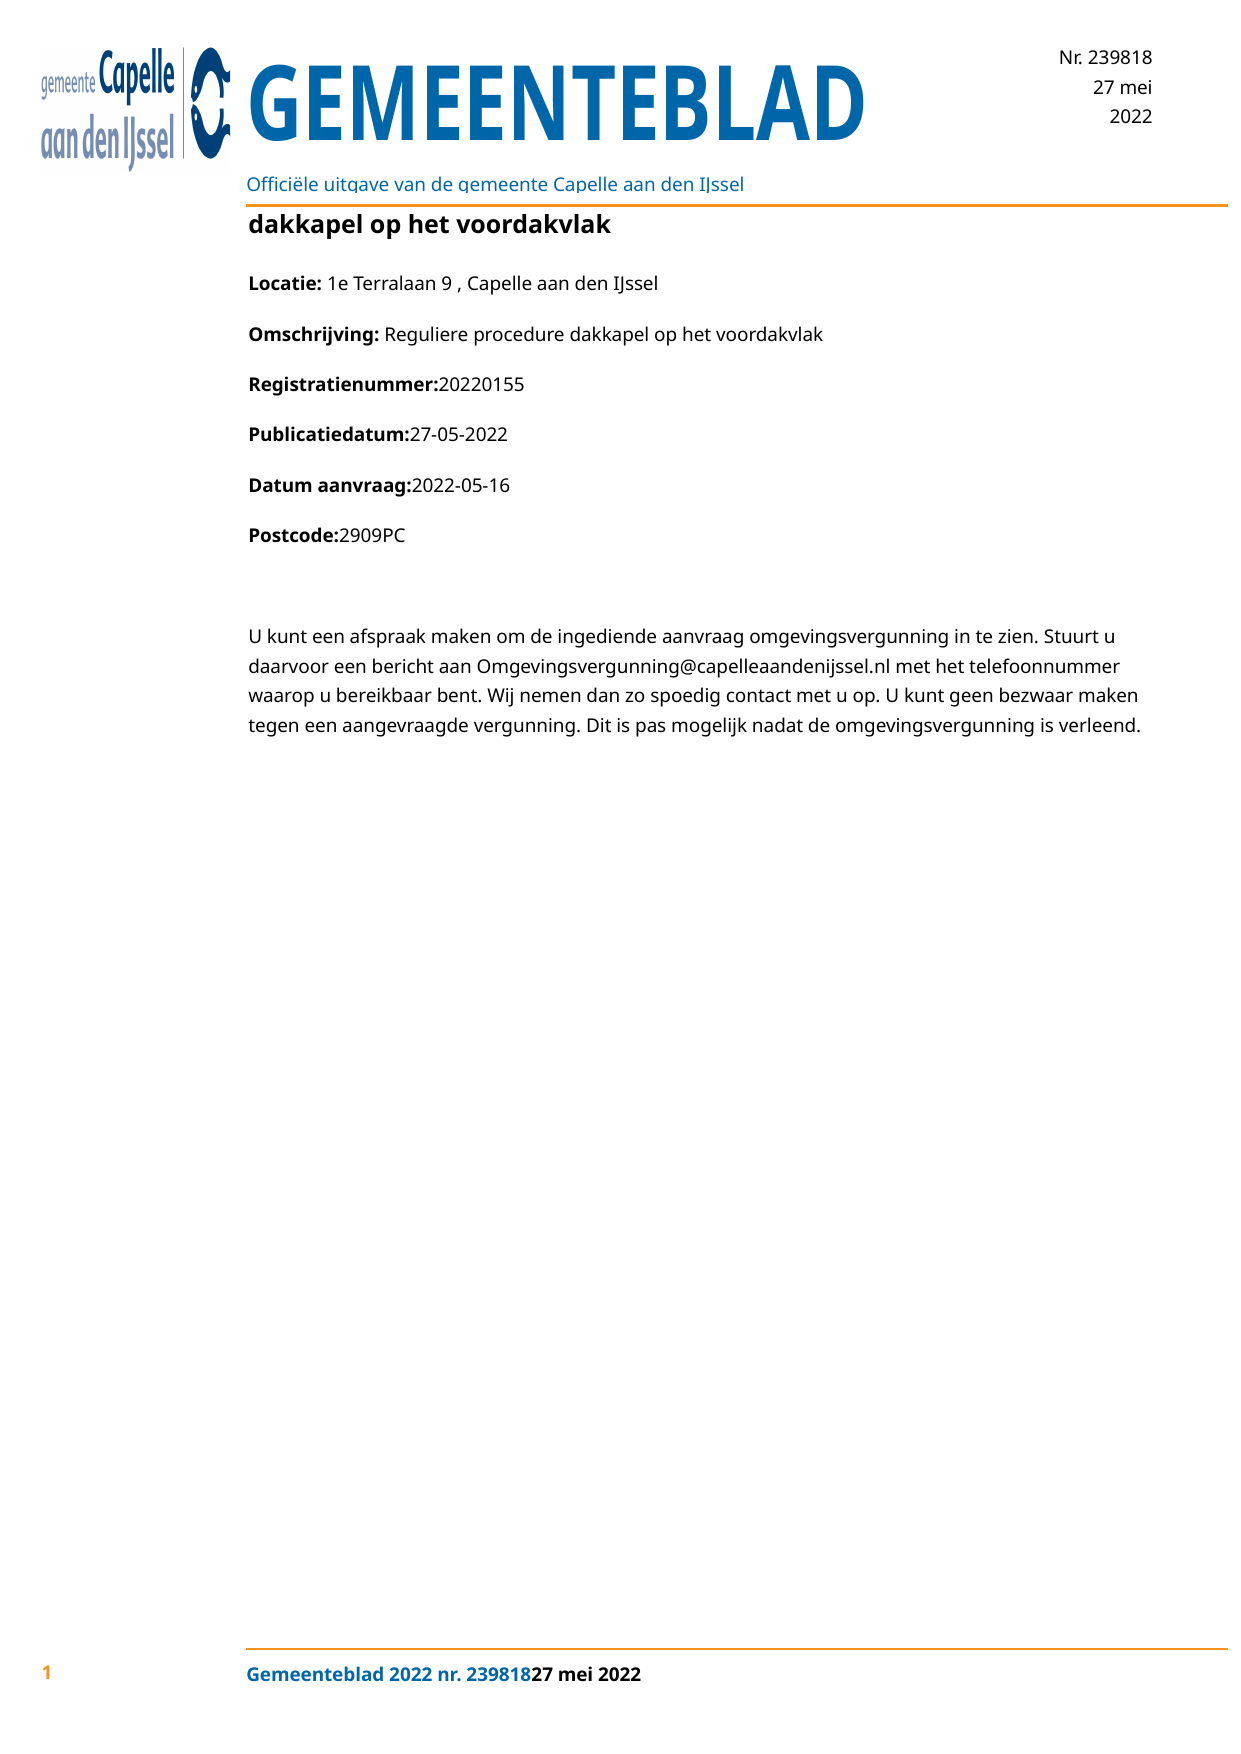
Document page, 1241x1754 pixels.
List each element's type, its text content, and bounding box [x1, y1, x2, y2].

text dakkapel op het voordakvlak [248, 207, 1152, 241]
text Publicatiedatum:27-05-2022 [248, 422, 1152, 447]
text Registratienummer:20220155 [248, 371, 1152, 397]
text Datum aanvraag:2022-05-16 [248, 472, 1152, 498]
picture [41, 47, 231, 172]
text U kunt een afspraak maken om de ingediende aanvraag omgevingsvergunning in te zien. Stuurt u daarvoor een bericht aan Omgevingsvergunning@capelleaandenijssel.nl met het telefoonnummer waarop u bereikbaar bent. Wij nemen dan zo spoedig contact met u op. U kunt geen bezwaar maken tegen een aangevraagde vergunning. Dit is pas mogelijk nadat de omgevingsvergunning is verleend. [248, 623, 1152, 738]
text Locatie: 1e Terralaan 9 , Capelle aan den IJssel [248, 270, 1152, 296]
text Postcode:2909PC [248, 522, 1152, 548]
text Omschrijving: Reguliere procedure dakkapel op het voordakvlak [248, 321, 1152, 346]
